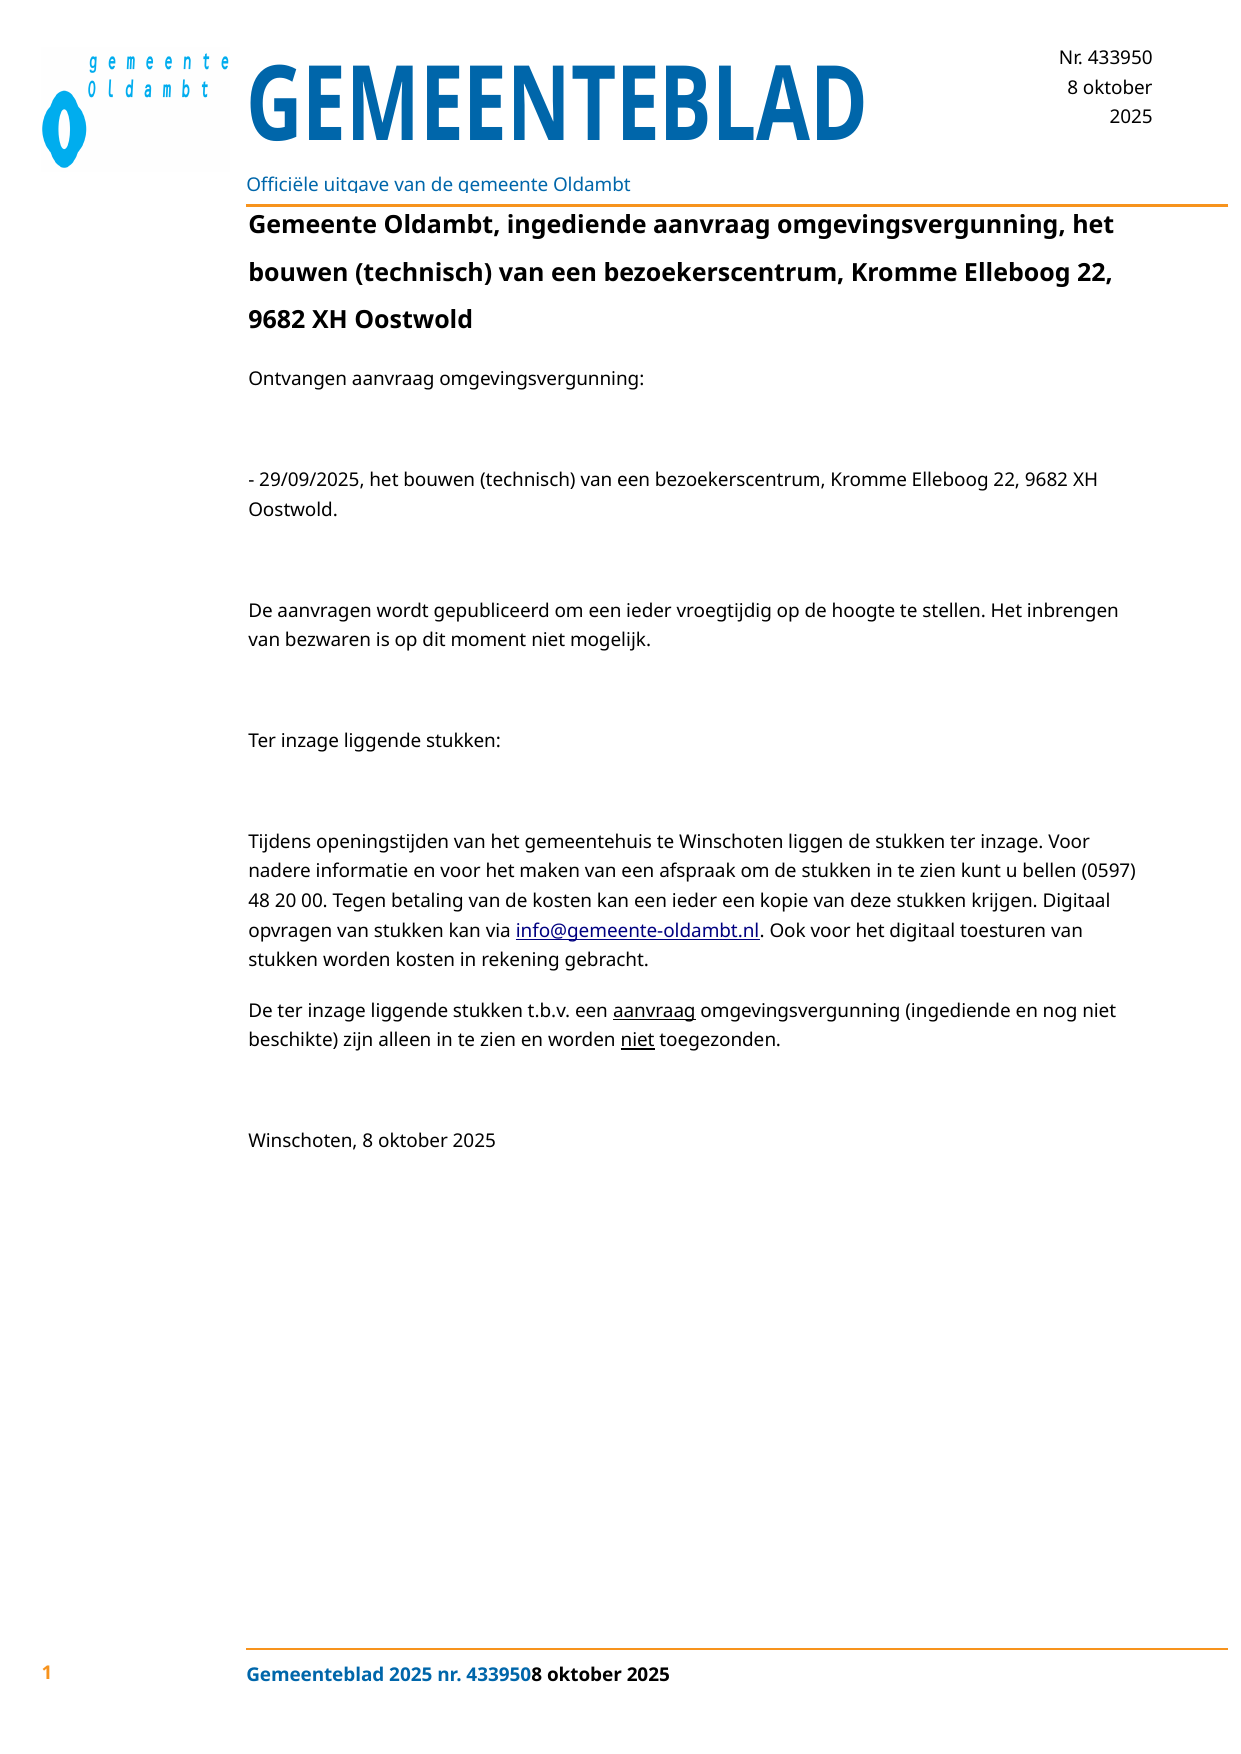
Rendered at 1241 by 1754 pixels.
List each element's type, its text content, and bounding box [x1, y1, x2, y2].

text Gemeente Oldambt, ingediende aanvraag omgevingsvergunning, het bouwen (technisch) van een bezoekerscentrum, Kromme Elleboog 22, 9682 XH Oostwold [248, 207, 1152, 336]
text Winschoten, 8 oktober 2025 [248, 1127, 1152, 1153]
text Tijdens openingstijden van het gemeentehuis te Winschoten liggen de stukken ter inzage. Voor nadere informatie en voor het maken van een afspraak om de stukken in te zien kunt u bellen (0597) 48 20 00. Tegen betaling van de kosten kan een ieder een kopie van deze stukken krijgen. Digitaal opvragen van stukken kan via info@gemeente-oldambt.nl. Ook voor het digitaal toesturen van stukken worden kosten in rekening gebracht. [248, 828, 1152, 972]
text Ontvangen aanvraag omgevingsvergunning: [248, 366, 1152, 391]
text - 29/09/2025, het bouwen (technisch) van een bezoekerscentrum, Kromme Elleboog 22, 9682 XH Oostwold. [248, 466, 1152, 522]
text Ter inzage liggende stukken: [248, 727, 1152, 753]
text De ter inzage liggende stukken t.b.v. een aanvraag omgevingsvergunning (ingediende en nog niet beschikte) zijn alleen in te zien en worden niet toegezonden. [248, 997, 1152, 1052]
picture [41, 47, 231, 172]
text De aanvragen wordt gepubliceerd om een ieder vroegtijdig op de hoogte te stellen. Het inbrengen van bezwaren is op dit moment niet mogelijk. [248, 597, 1152, 652]
